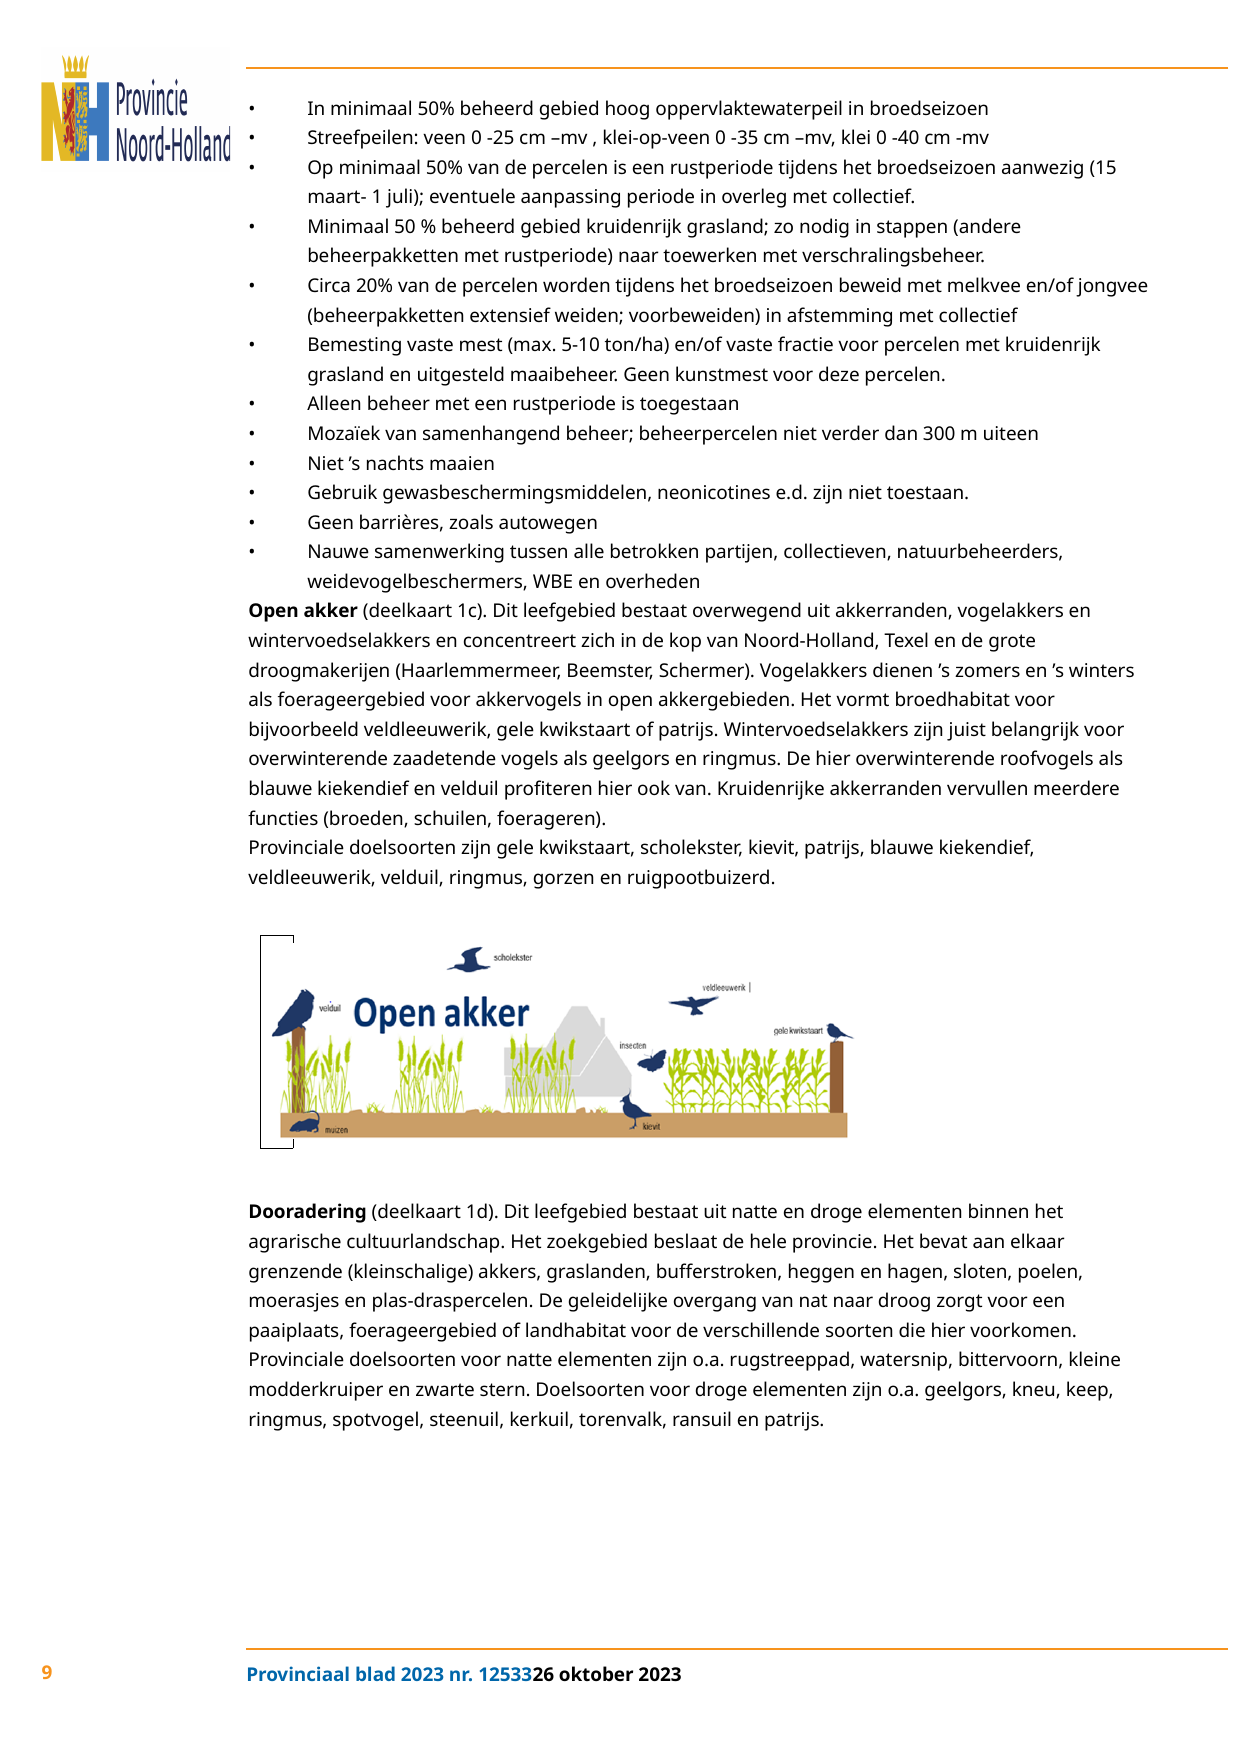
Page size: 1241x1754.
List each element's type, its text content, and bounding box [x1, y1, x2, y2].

list Geen barrières, zoals autowegen [248, 509, 1152, 535]
list Circa 20% van de percelen worden tijdens het broedseizoen beweid met melkvee en/of jongvee (beheerpakketten extensief weiden; voorbeweiden) in afstemming met collectief [248, 272, 1152, 328]
text Open akker (deelkaart 1c). Dit leefgebied bestaat overwegend uit akkerranden, vogelakkers en wintervoedselakkers en concentreert zich in de kop van Noord-Holland, Texel en de grote droogmakerijen (Haarlemmermeer, Beemster, Schermer). Vogelakkers dienen ’s zomers en ’s winters als foerageergebied voor akkervogels in open akkergebieden. Het vormt broedhabitat voor bijvoorbeeld veldleeuwerik, gele kwikstaart of patrijs. Wintervoedselakkers zijn juist belangrijk voor overwinterende zaadetende vogels als geelgors en ringmus. De hier overwinterende roofvogels als blauwe kiekendief en velduil profiteren hier ook van. Kruidenrijke akkerranden vervullen meerdere functies (broeden, schuilen, foerageren). [248, 598, 1152, 831]
list Op minimaal 50% van de percelen is een rustperiode tijdens het broedseizoen aanwezig (15 maart- 1 juli); eventuele aanpassing periode in overleg met collectief. [248, 154, 1152, 209]
list Mozaïek van samenhangend beheer; beheerpercelen niet verder dan 300 m uiteen [248, 420, 1152, 446]
text Provinciale doelsoorten voor natte elementen zijn o.a. rugstreeppad, watersnip, bittervoorn, kleine modderkruiper en zwarte stern. Doelsoorten voor droge elementen zijn o.a. geelgors, kneu, keep, ringmus, spotvogel, steenuil, kerkuil, torenvalk, ransuil en patrijs. [248, 1347, 1152, 1432]
list Bemesting vaste mest (max. 5-10 ton/ha) en/of vaste fractie voor percelen met kruidenrijk grasland en uitgesteld maaibeheer. Geen kunstmest voor deze percelen. [248, 331, 1152, 387]
list In minimaal 50% beheerd gebied hoog oppervlaktewaterpeil in broedseizoen [248, 95, 1152, 121]
list Alleen beheer met een rustperiode is toegestaan [248, 391, 1152, 416]
text Dooradering (deelkaart 1d). Dit leefgebied bestaat uit natte en droge elementen binnen het agrarische cultuurlandschap. Het zoekgebied beslaat de hele provincie. Het bevat aan elkaar grenzende (kleinschalige) akkers, graslanden, bufferstroken, heggen en hagen, sloten, poelen, moerasjes en plas-draspercelen. De geleidelijke overgang van nat naar droog zorgt voor een paaiplaats, foerageergebied of landhabitat voor de verschillende soorten die hier voorkomen. [248, 1199, 1152, 1343]
list Streefpeilen: veen 0 -25 cm –mv , klei-op-veen 0 -35 cm –mv, klei 0 -40 cm -mv [248, 124, 1152, 150]
picture [268, 943, 860, 1139]
list Gebruik gewasbeschermingsmiddelen, neonicotines e.d. zijn niet toestaan. [248, 479, 1152, 505]
picture [41, 47, 231, 172]
list Nauwe samenwerking tussen alle betrokken partijen, collectieven, natuurbeheerders, weidevogelbeschermers, WBE en overheden [248, 538, 1152, 594]
text Provinciale doelsoorten zijn gele kwikstaart, scholekster, kievit, patrijs, blauwe kiekendief, veldleeuwerik, velduil, ringmus, gorzen en ruigpootbuizerd. [248, 834, 1152, 890]
list Niet ’s nachts maaien [248, 450, 1152, 476]
list Minimaal 50 % beheerd gebied kruidenrijk grasland; zo nodig in stappen (andere beheerpakketten met rustperiode) naar toewerken met verschralingsbeheer. [248, 213, 1152, 268]
